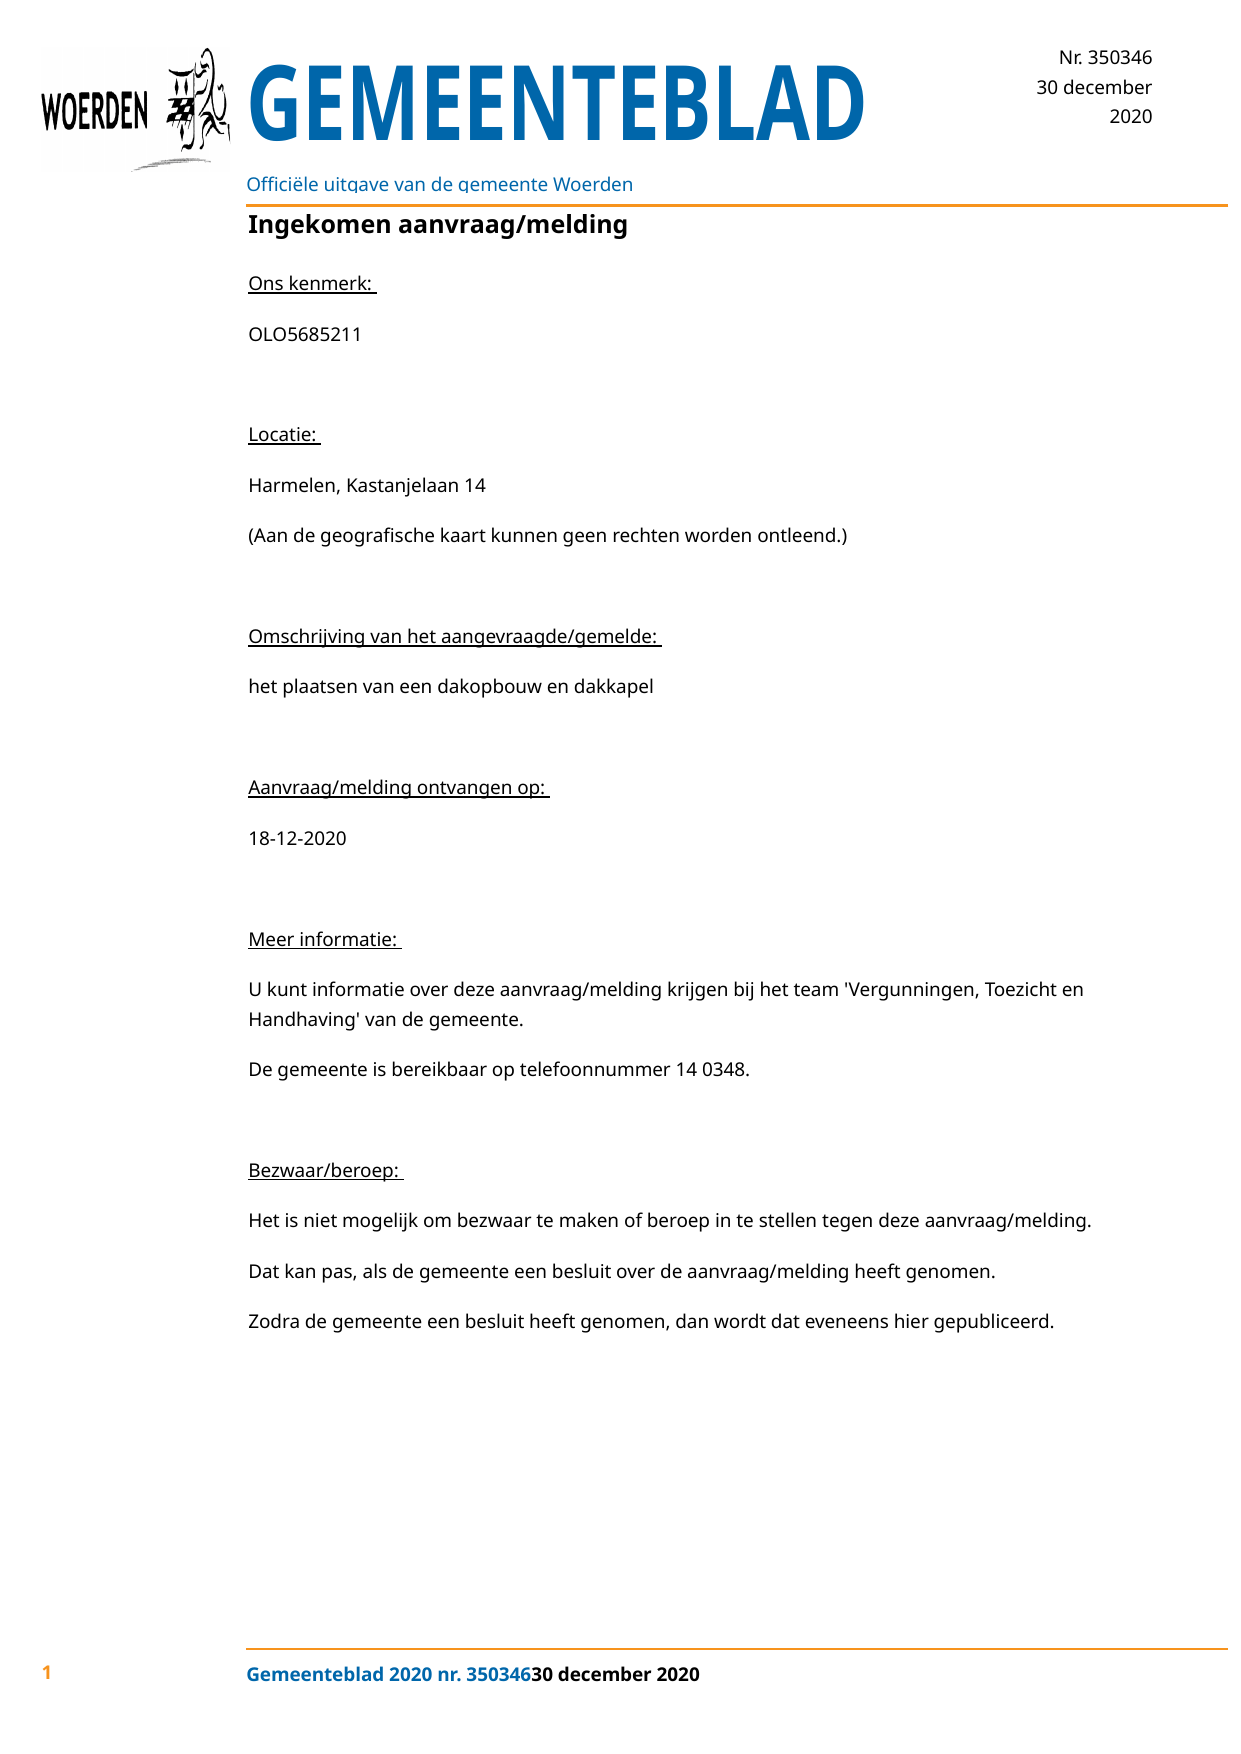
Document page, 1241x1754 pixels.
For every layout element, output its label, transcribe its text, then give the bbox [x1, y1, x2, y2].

text Ons kenmerk: [248, 270, 1152, 296]
text 18-12-2020 [248, 825, 1152, 851]
text Ingekomen aanvraag/melding [248, 207, 1152, 241]
text OLO5685211 [248, 321, 1152, 346]
text De gemeente is bereikbaar op telefoonnummer 14 0348. [248, 1056, 1152, 1082]
text Het is niet mogelijk om bezwaar te maken of beroep in te stellen tegen deze aanvraag/melding. [248, 1207, 1152, 1233]
text Aanvraag/melding ontvangen op: [248, 774, 1152, 800]
text Meer informatie: [248, 926, 1152, 951]
text Locatie: [248, 422, 1152, 447]
text het plaatsen van een dakopbouw en dakkapel [248, 674, 1152, 699]
text (Aan de geografische kaart kunnen geen rechten worden ontleend.) [248, 522, 1152, 548]
text Harmelen, Kastanjelaan 14 [248, 472, 1152, 498]
text Bezwaar/beroep: [248, 1157, 1152, 1183]
picture [41, 47, 231, 172]
text Zodra de gemeente een besluit heeft genomen, dan wordt dat eveneens hier gepubliceerd. [248, 1308, 1152, 1334]
text Omschrijving van het aangevraagde/gemelde: [248, 623, 1152, 649]
text U kunt informatie over deze aanvraag/melding krijgen bij het team 'Vergunningen, Toezicht en Handhaving' van de gemeente. [248, 976, 1152, 1031]
text Dat kan pas, als de gemeente een besluit over de aanvraag/melding heeft genomen. [248, 1258, 1152, 1283]
